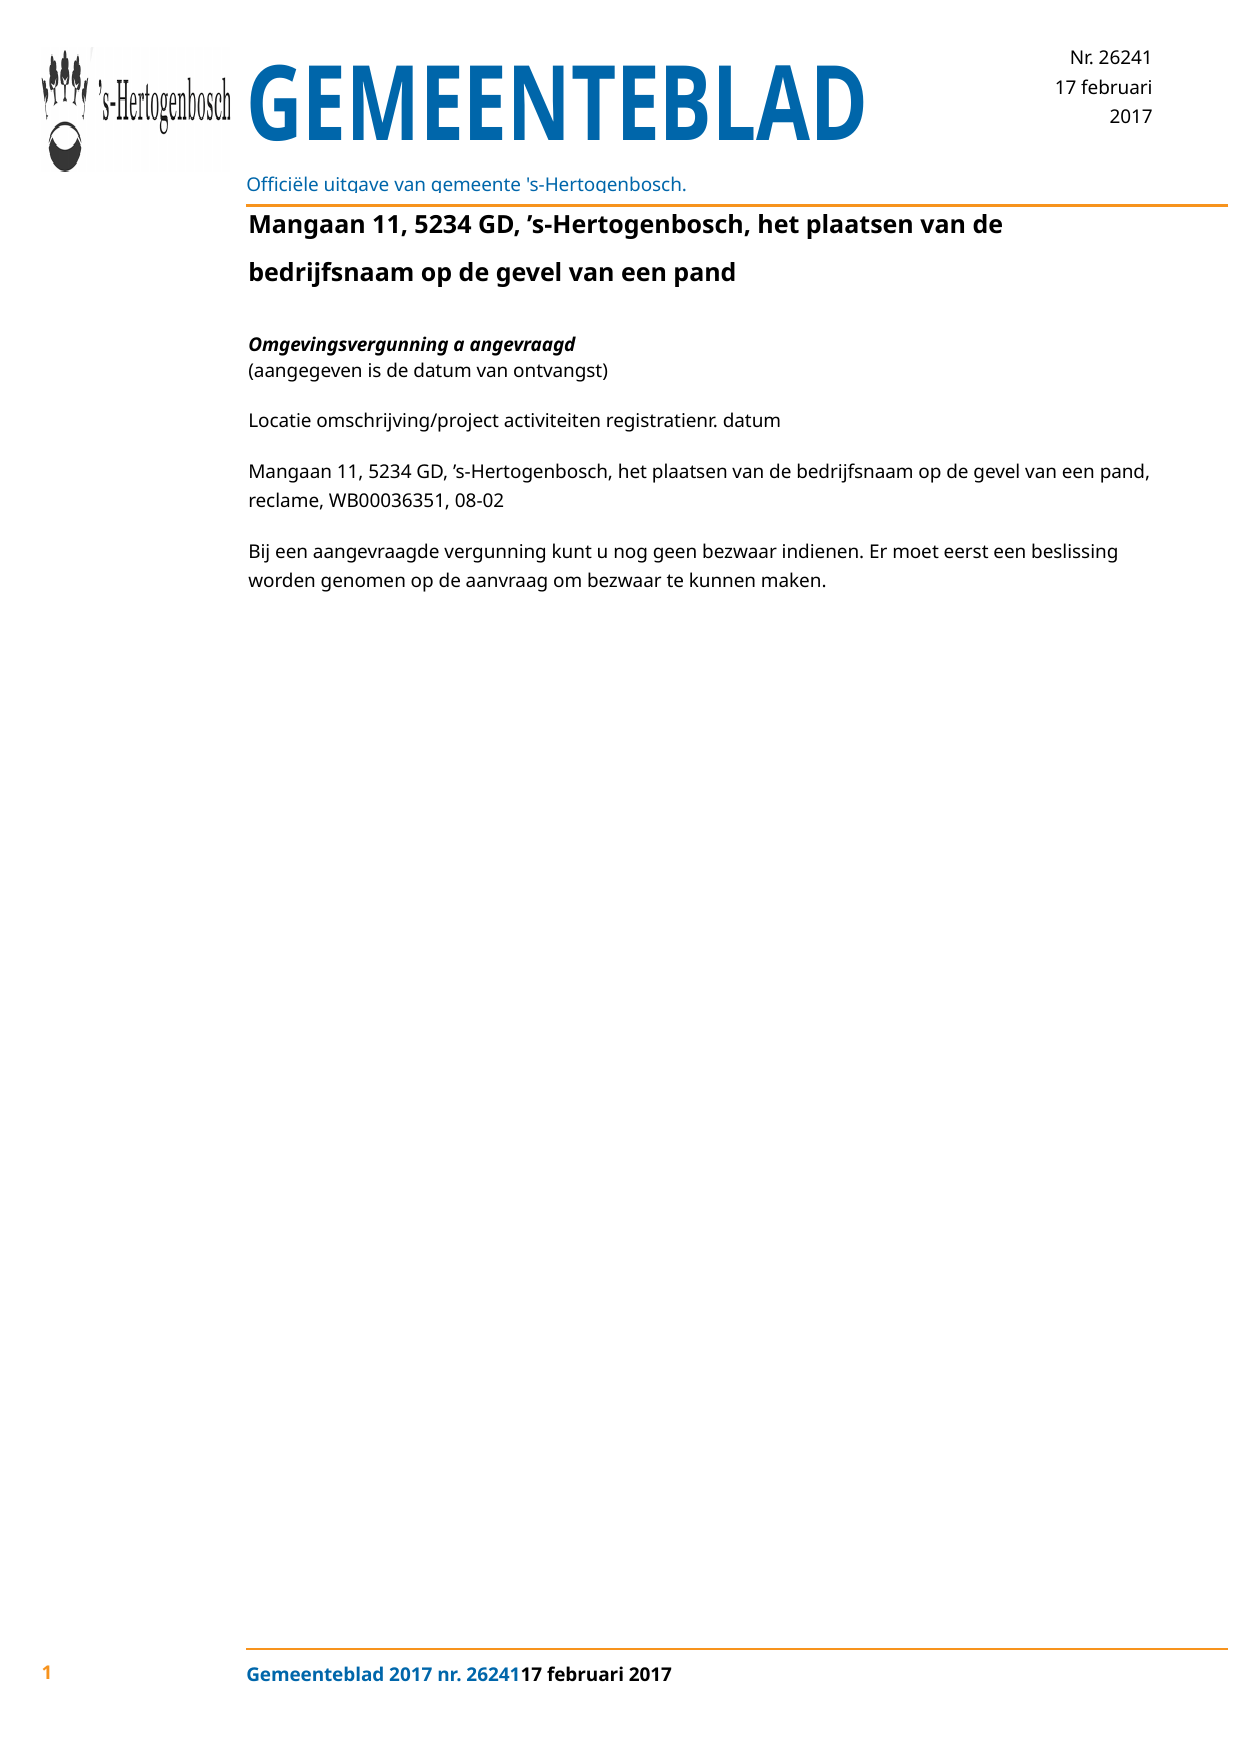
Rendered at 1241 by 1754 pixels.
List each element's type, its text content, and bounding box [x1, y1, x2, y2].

text Locatie omschrijving/project activiteiten registratienr. datum [248, 408, 1152, 433]
text Mangaan 11, 5234 GD, ’s-Hertogenbosch, het plaatsen van de bedrijfsnaam op de gevel van een pand, reclame, WB00036351, 08-02 [248, 458, 1152, 513]
text Omgevingsvergunning a angevraagd [248, 331, 1152, 357]
text Mangaan 11, 5234 GD, ’s-Hertogenbosch, het plaatsen van de bedrijfsnaam op de gevel van een pand [248, 207, 1152, 288]
text Bij een aangevraagde vergunning kunt u nog geen bezwaar indienen. Er moet eerst een beslissing worden genomen op de aanvraag om bezwaar te kunnen maken. [248, 538, 1152, 593]
picture [41, 47, 231, 172]
text (aangegeven is de datum van ontvangst) [248, 357, 1152, 383]
